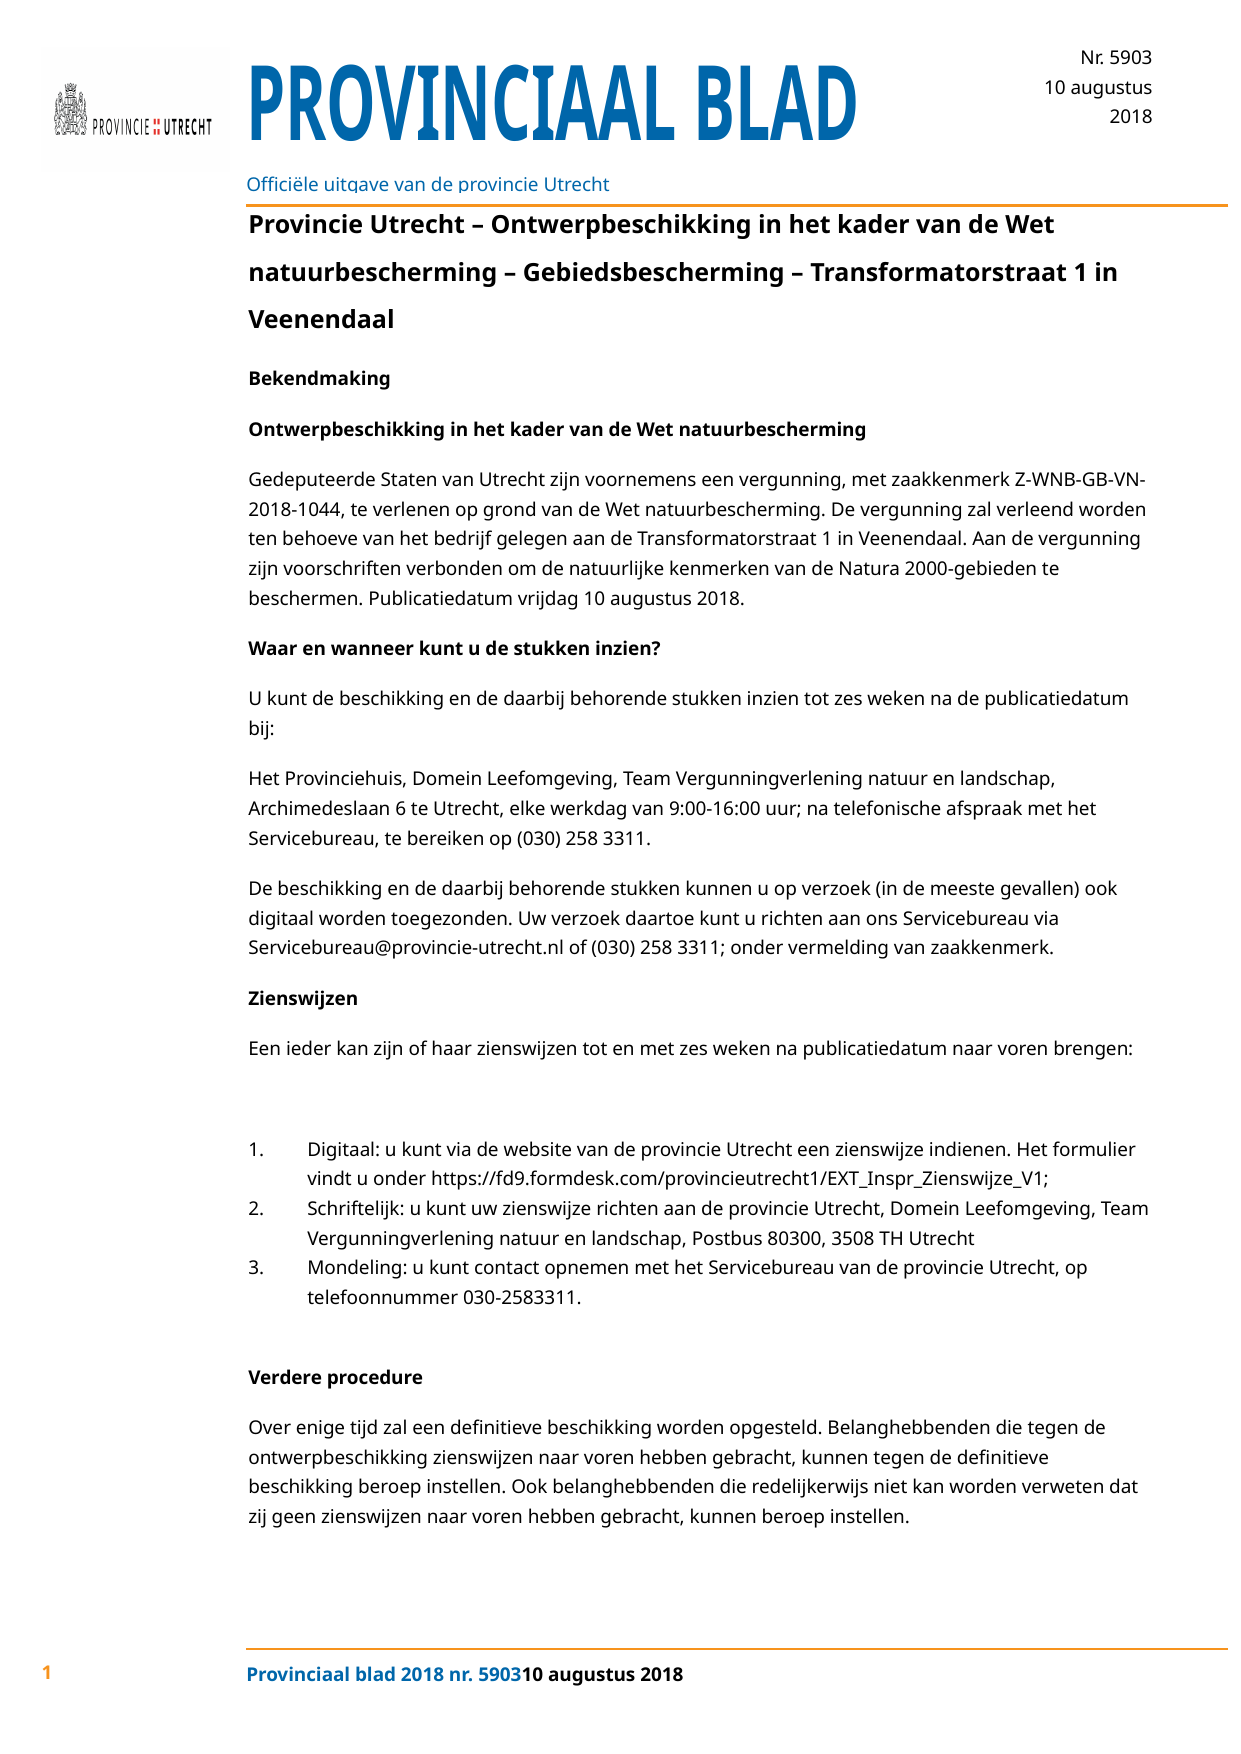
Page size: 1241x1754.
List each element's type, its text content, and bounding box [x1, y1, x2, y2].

text U kunt de beschikking en de daarbij behorende stukken inzien tot zes weken na de publicatiedatum bij: [248, 686, 1152, 741]
text Provincie Utrecht – Ontwerpbeschikking in het kader van de Wet natuurbescherming – Gebiedsbescherming – Transformatorstraat 1 in Veenendaal [248, 207, 1152, 336]
text Gedeputeerde Staten van Utrecht zijn voornemens een vergunning, met zaakkenmerk Z-WNB-GB-VN-2018-1044, te verlenen op grond van de Wet natuurbescherming. De vergunning zal verleend worden ten behoeve van het bedrijf gelegen aan de Transformatorstraat 1 in Veenendaal. Aan de vergunning zijn voorschriften verbonden om de natuurlijke kenmerken van de Natura 2000-gebieden te beschermen. Publicatiedatum vrijdag 10 augustus 2018. [248, 466, 1152, 610]
text Zienswijzen [248, 985, 1152, 1010]
text Verdere procedure [248, 1364, 1152, 1389]
text Het Provinciehuis, Domein Leefomgeving, Team Vergunningverlening natuur en landschap, Archimedeslaan 6 te Utrecht, elke werkdag van 9:00-16:00 uur; na telefonische afspraak met het Servicebureau, te bereiken op (030) 258 3311. [248, 766, 1152, 850]
list Digitaal: u kunt via de website van de provincie Utrecht een zienswijze indienen. Het formulier vindt u onder https://fd9.formdesk.com/provincieutrecht1/EXT_Inspr_Zienswijze_V1; [248, 1136, 1152, 1191]
list Schriftelijk: u kunt uw zienswijze richten aan de provincie Utrecht, Domein Leefomgeving, Team Vergunningverlening natuur en landschap, Postbus 80300, 3508 TH Utrecht [248, 1195, 1152, 1250]
text Ontwerpbeschikking in het kader van de Wet natuurbescherming [248, 416, 1152, 442]
picture [41, 47, 231, 172]
text Waar en wanneer kunt u de stukken inzien? [248, 635, 1152, 661]
text De beschikking en de daarbij behorende stukken kunnen u op verzoek (in de meeste gevallen) ook digitaal worden toegezonden. Uw verzoek daartoe kunt u richten aan ons Servicebureau via Servicebureau@provincie-utrecht.nl of (030) 258 3311; onder vermelding van zaakkenmerk. [248, 875, 1152, 960]
text Bekendmaking [248, 366, 1152, 391]
list Mondeling: u kunt contact opnemen met het Servicebureau van de provincie Utrecht, op telefoonnummer 030-2583311. [248, 1254, 1152, 1309]
text Over enige tijd zal een definitieve beschikking worden opgesteld. Belanghebbenden die tegen de ontwerpbeschikking zienswijzen naar voren hebben gebracht, kunnen tegen de definitieve beschikking beroep instellen. Ook belanghebbenden die redelijkerwijs niet kan worden verweten dat zij geen zienswijzen naar voren hebben gebracht, kunnen beroep instellen. [248, 1414, 1152, 1529]
text Een ieder kan zijn of haar zienswijzen tot en met zes weken na publicatiedatum naar voren brengen: [248, 1035, 1152, 1061]
